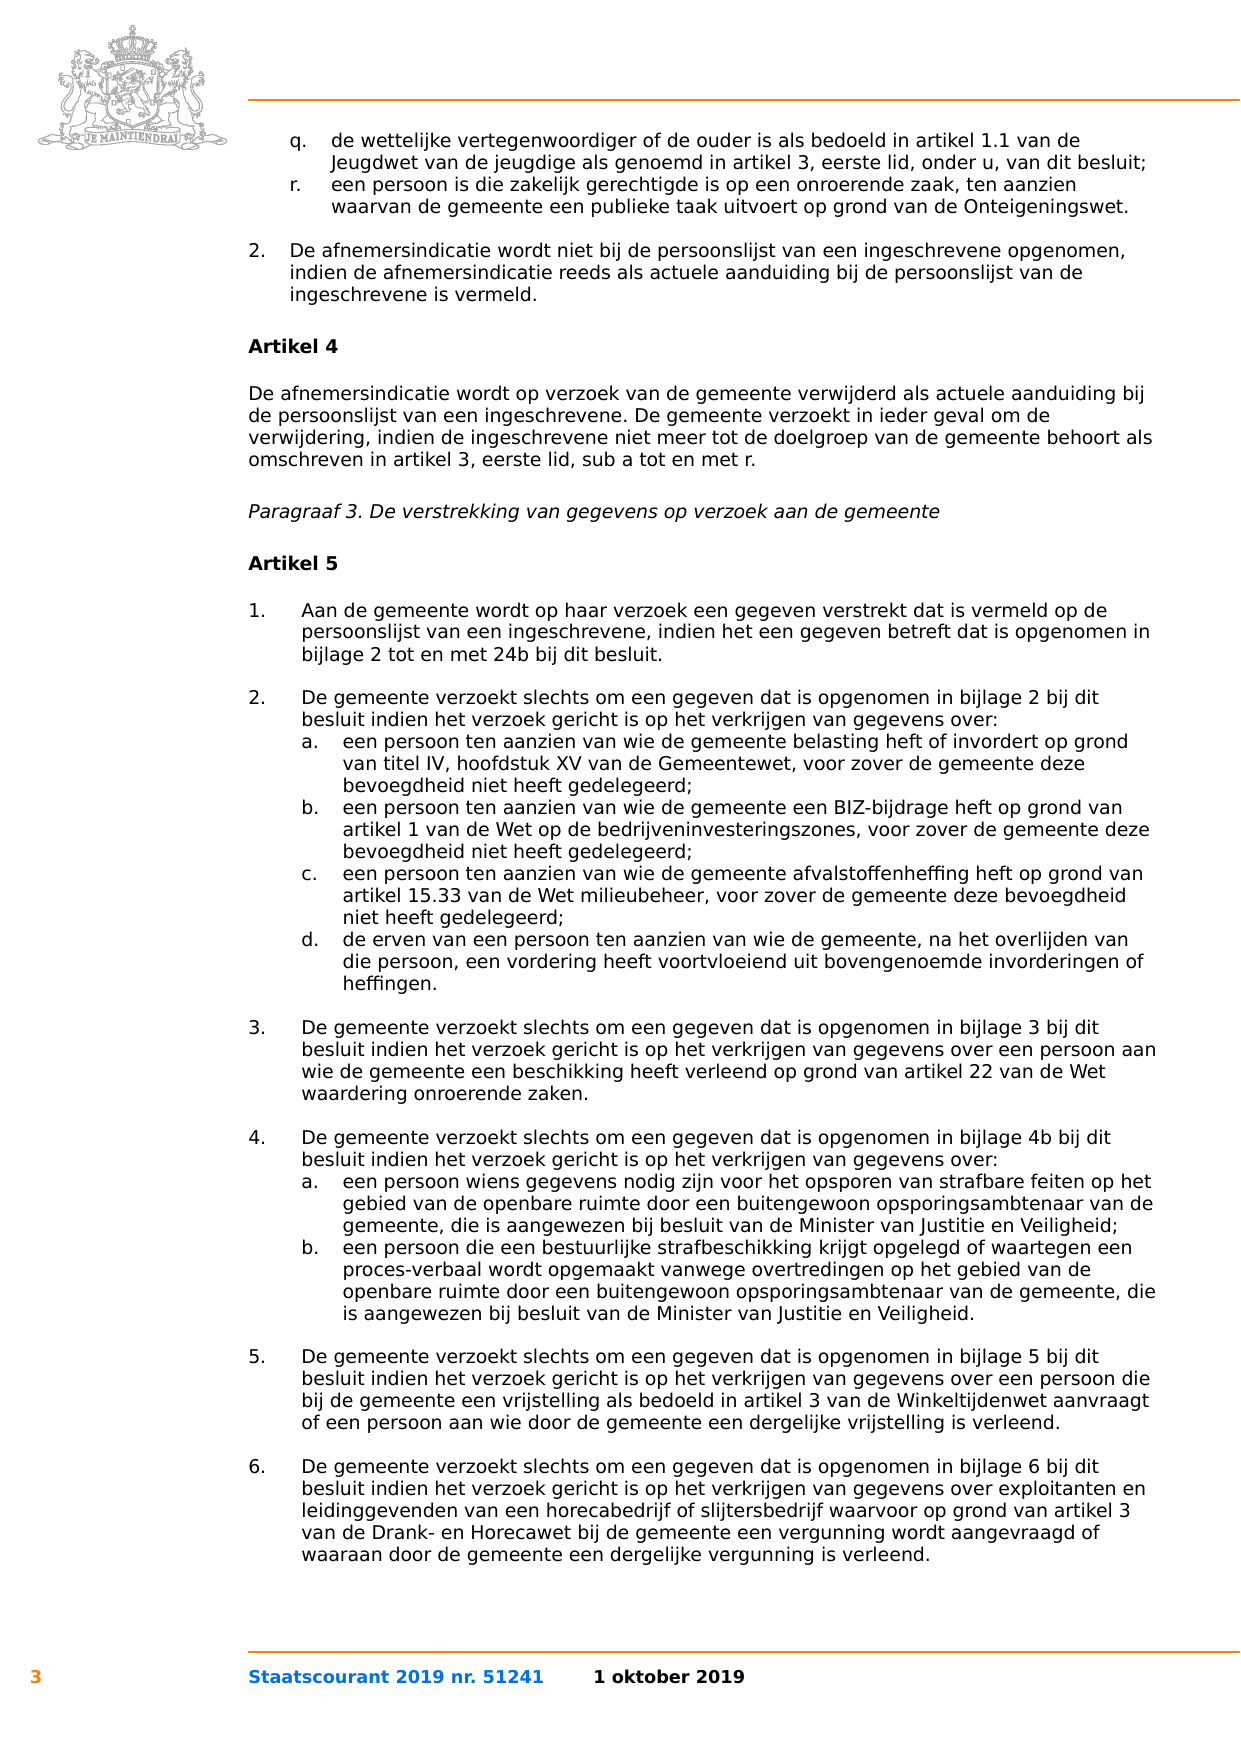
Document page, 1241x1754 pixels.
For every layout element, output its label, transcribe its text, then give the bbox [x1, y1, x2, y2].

text 2. De afnemersindicatie wordt niet bij de persoonslijst van een ingeschrevene opgenomen, indien de afnemersindicatie reeds als actuele aanduiding bij de persoonslijst van de ingeschrevene is vermeld. [248, 240, 1163, 306]
text 4. De gemeente verzoekt slechts om een gegeven dat is opgenomen in bijlage 4b bij dit besluit indien het verzoek gericht is op het verkrijgen van gegevens over: [248, 1127, 1163, 1171]
text d. de erven van een persoon ten aanzien van wie de gemeente, na het overlijden van die persoon, een vordering heeft voortvloeiend uit bovengenoemde invorderingen of heffingen. [301, 929, 1163, 995]
text De afnemersindicatie wordt op verzoek van de gemeente verwijderd als actuele aanduiding bij de persoonslijst van een ingeschrevene. De gemeente verzoekt in ieder geval om de verwijdering, indien de ingeschrevene niet meer tot de doelgroep van de gemeente behoort als omschreven in artikel 3, eerste lid, sub a tot en met r. [248, 383, 1163, 471]
text r. een persoon is die zakelijk gerechtigde is op een onroerende zaak, ten aanzien waarvan de gemeente een publieke taak uitvoert op grond van de Onteigeningswet. [289, 174, 1163, 218]
text b. een persoon ten aanzien van wie de gemeente een BIZ-bijdrage heft op grond van artikel 1 van de Wet op de bedrijveninvesteringszones, voor zover de gemeente deze bevoegdheid niet heeft gedelegeerd; [301, 797, 1163, 863]
text 1. Aan de gemeente wordt op haar verzoek een gegeven verstrekt dat is vermeld op de persoonslijst van een ingeschrevene, indien het een gegeven betreft dat is opgenomen in bijlage 2 tot en met 24b bij dit besluit. [248, 599, 1163, 665]
text a. een persoon wiens gegevens nodig zijn voor het opsporen van strafbare feiten op het gebied van de openbare ruimte door een buitengewoon opsporingsambtenaar van de gemeente, die is aangewezen bij besluit van de Minister van Justitie en Veiligheid; [301, 1171, 1163, 1237]
subtitle Paragraaf 3. De verstrekking van gegevens op verzoek aan de gemeente [248, 501, 1163, 522]
text 3. De gemeente verzoekt slechts om een gegeven dat is opgenomen in bijlage 3 bij dit besluit indien het verzoek gericht is op het verkrijgen van gegevens over een persoon aan wie de gemeente een beschikking heeft verleend op grond van artikel 22 van de Wet waardering onroerende zaken. [248, 1017, 1163, 1105]
text 5. De gemeente verzoekt slechts om een gegeven dat is opgenomen in bijlage 5 bij dit besluit indien het verzoek gericht is op het verkrijgen van gegevens over een persoon die bij de gemeente een vrijstelling als bedoeld in artikel 3 van de Winkeltijdenwet aanvraagt of een persoon aan wie door de gemeente een dergelijke vrijstelling is verleend. [248, 1346, 1163, 1434]
text 2. De gemeente verzoekt slechts om een gegeven dat is opgenomen in bijlage 2 bij dit besluit indien het verzoek gericht is op het verkrijgen van gegevens over: [248, 687, 1163, 731]
text q. de wettelijke vertegenwoordiger of de ouder is als bedoeld in artikel 1.1 van de Jeugdwet van de jeugdige als genoemd in artikel 3, eerste lid, onder u, van dit besluit; [289, 130, 1163, 174]
text a. een persoon ten aanzien van wie de gemeente belasting heft of invordert op grond van titel IV, hoofdstuk XV van de Gemeentewet, voor zover de gemeente deze bevoegdheid niet heeft gedelegeerd; [301, 731, 1163, 797]
text c. een persoon ten aanzien van wie de gemeente afvalstoffenheffing heft op grond van artikel 15.33 van de Wet milieubeheer, voor zover de gemeente deze bevoegdheid niet heeft gedelegeerd; [301, 863, 1163, 929]
picture [38, 25, 227, 150]
subtitle Artikel 5 [248, 552, 1163, 574]
text b. een persoon die een bestuurlijke strafbeschikking krijgt opgelegd of waartegen een proces-verbaal wordt opgemaakt vanwege overtredingen op het gebied van de openbare ruimte door een buitengewoon opsporingsambtenaar van de gemeente, die is aangewezen bij besluit van de Minister van Justitie en Veiligheid. [301, 1237, 1163, 1324]
text 6. De gemeente verzoekt slechts om een gegeven dat is opgenomen in bijlage 6 bij dit besluit indien het verzoek gericht is op het verkrijgen van gegevens over exploitanten en leidinggevenden van een horecabedrijf of slijtersbedrijf waarvoor op grond van artikel 3 van de Drank- en Horecawet bij de gemeente een vergunning wordt aangevraagd of waaraan door de gemeente een dergelijke vergunning is verleend. [248, 1456, 1163, 1566]
subtitle Artikel 4 [248, 336, 1163, 358]
